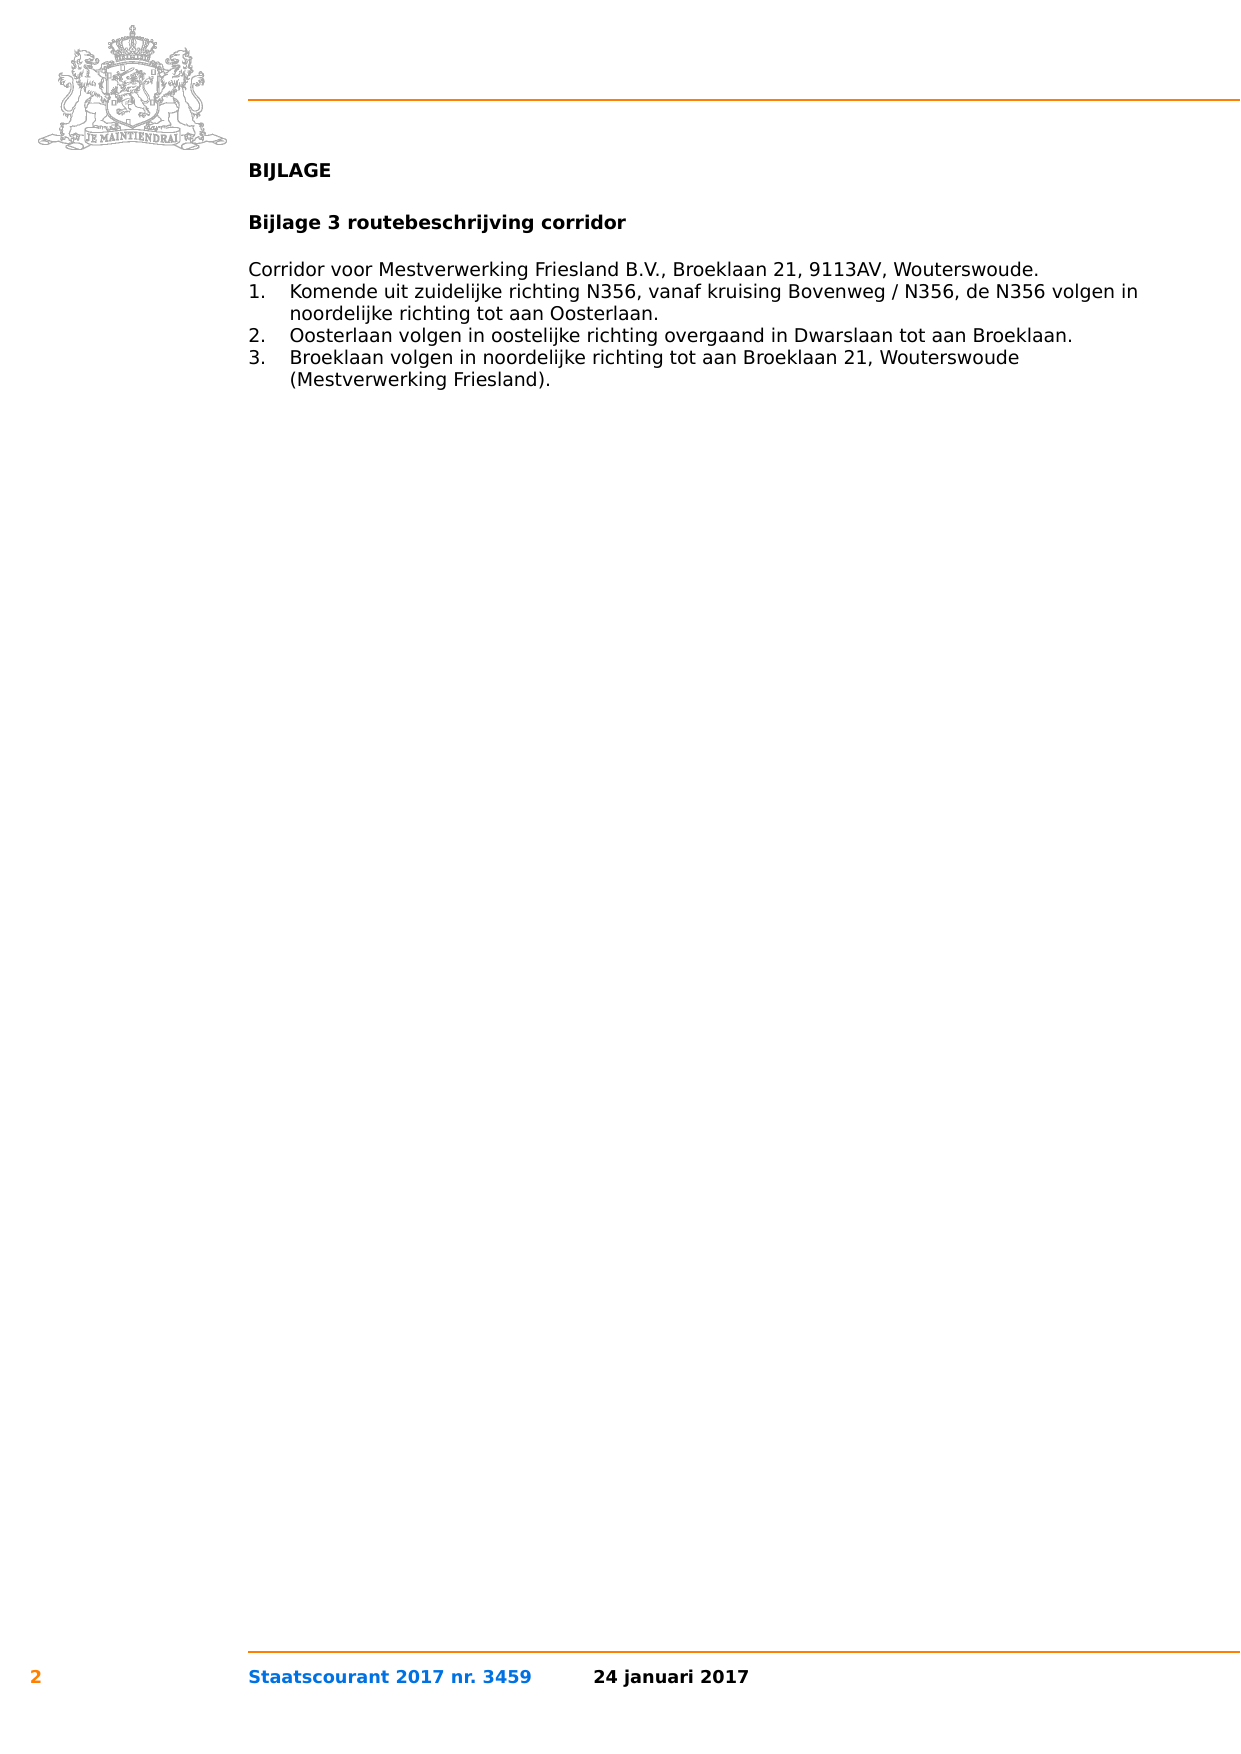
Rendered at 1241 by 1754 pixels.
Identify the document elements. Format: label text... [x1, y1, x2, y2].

picture [38, 25, 227, 150]
text 2. Oosterlaan volgen in oostelijke richting overgaand in Dwarslaan tot aan Broeklaan. [248, 325, 1163, 347]
subtitle Bijlage 3 routebeschrijving corridor [248, 212, 1163, 234]
subtitle BIJLAGE [248, 160, 1163, 182]
text 3. Broeklaan volgen in noordelijke richting tot aan Broeklaan 21, Wouterswoude (Mestverwerking Friesland). [248, 347, 1163, 391]
text Corridor voor Mestverwerking Friesland B.V., Broeklaan 21, 9113AV, Wouterswoude. [248, 259, 1163, 281]
text 1. Komende uit zuidelijke richting N356, vanaf kruising Bovenweg / N356, de N356 volgen in noordelijke richting tot aan Oosterlaan. [248, 281, 1163, 325]
